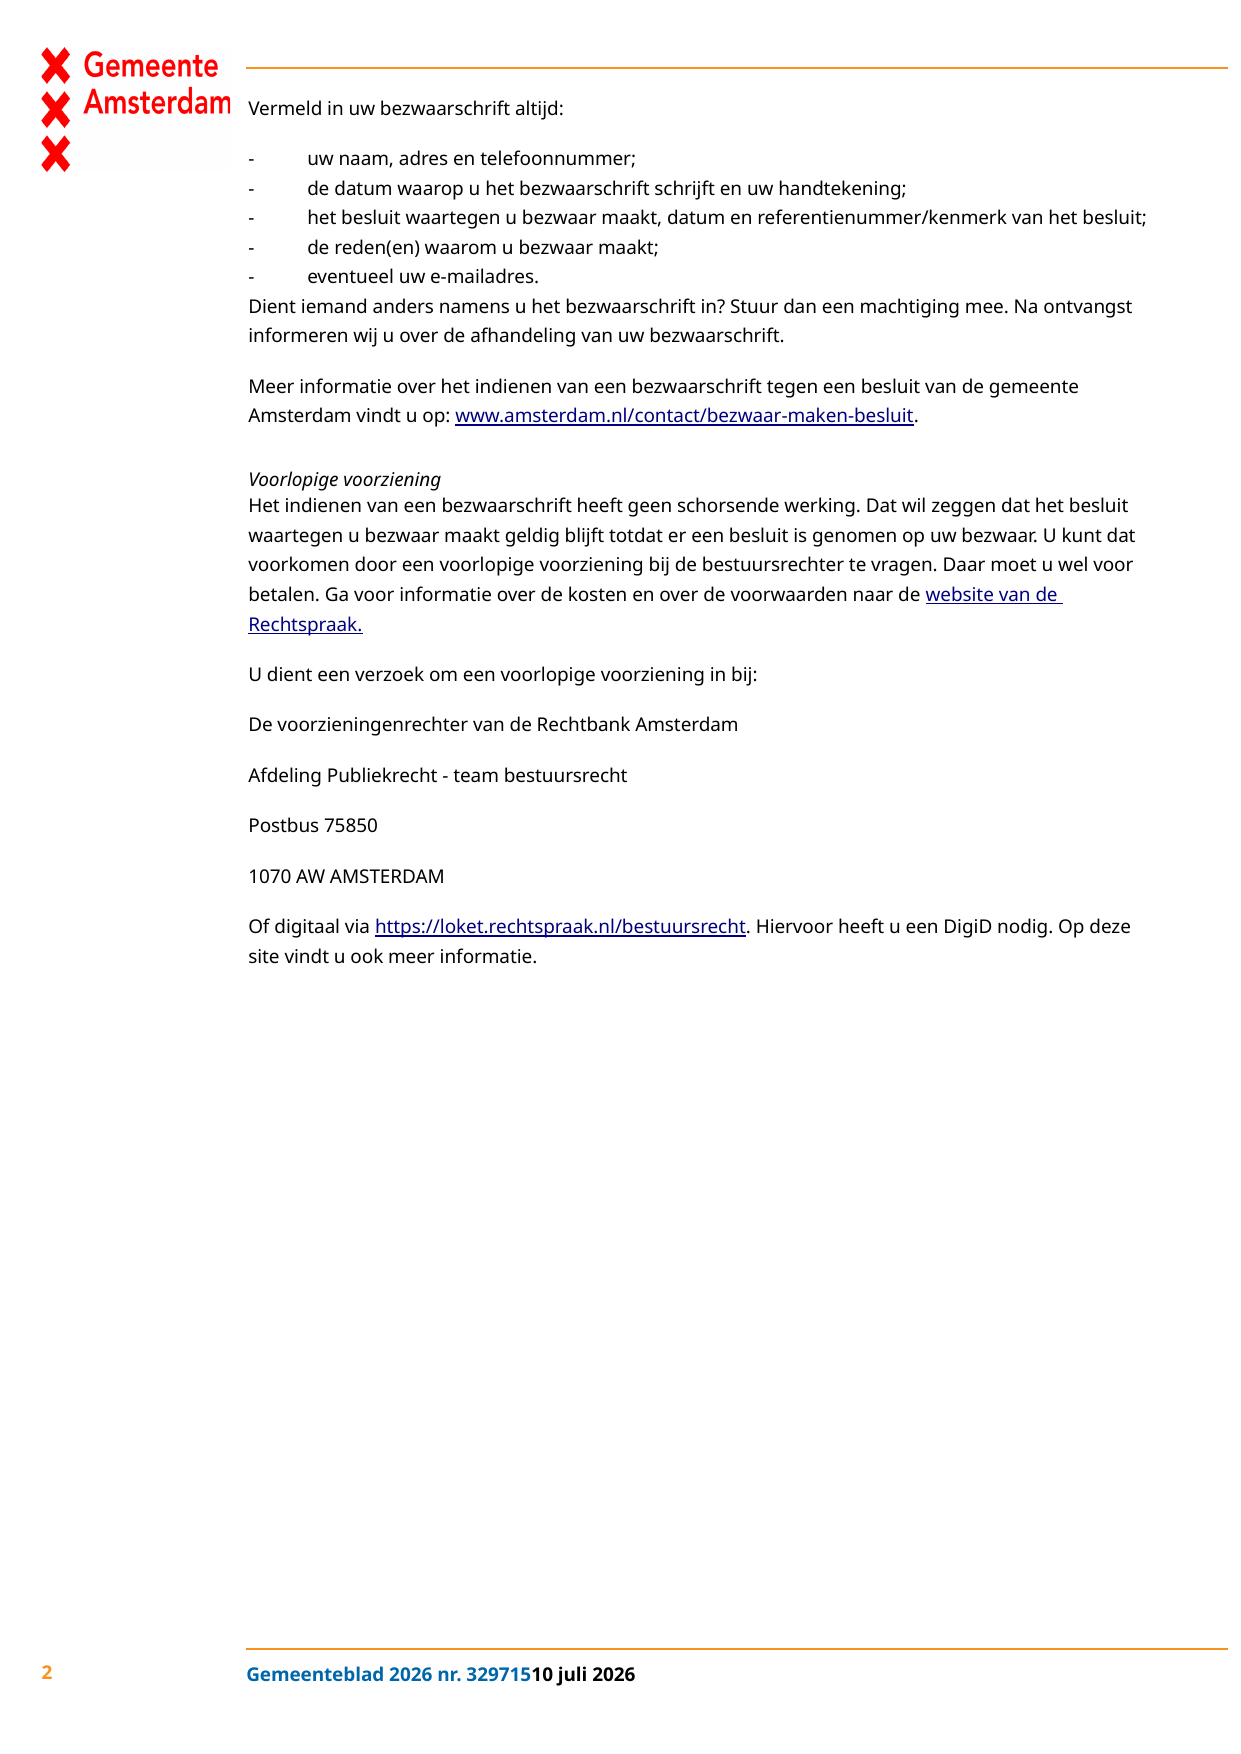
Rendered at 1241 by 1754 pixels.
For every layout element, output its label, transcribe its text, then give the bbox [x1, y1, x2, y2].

text Voorlopige voorziening [248, 467, 1152, 492]
text Afdeling Publiekrecht - team bestuursrecht [248, 762, 1152, 788]
text Of digitaal via https://loket.rechtspraak.nl/bestuursrecht. Hiervoor heeft u een DigiD nodig. Op deze site vindt u ook meer informatie. [248, 913, 1152, 968]
list het besluit waartegen u bezwaar maakt, datum en referentienummer/kenmerk van het besluit; [248, 204, 1152, 230]
list de reden(en) waarom u bezwaar maakt; [248, 234, 1152, 260]
text De voorzieningenrechter van de Rechtbank Amsterdam [248, 712, 1152, 737]
text Vermeld in uw bezwaarschrift altijd: [248, 95, 1152, 121]
list de datum waarop u het bezwaarschrift schrijft en uw handtekening; [248, 175, 1152, 201]
text Meer informatie over het indienen van een bezwaarschrift tegen een besluit van de gemeente Amsterdam vindt u op: www.amsterdam.nl/contact/bezwaar-maken-besluit. [248, 373, 1152, 428]
text U dient een verzoek om een voorlopige voorziening in bij: [248, 661, 1152, 687]
text Dient iemand anders namens u het bezwaarschrift in? Stuur dan een machtiging mee. Na ontvangst informeren wij u over de afhandeling van uw bezwaarschrift. [248, 293, 1152, 348]
text 1070 AW AMSTERDAM [248, 863, 1152, 888]
text Het indienen van een bezwaarschrift heeft geen schorsende werking. Dat wil zeggen dat het besluit waartegen u bezwaar maakt geldig blijft totdat er een besluit is genomen op uw bezwaar. U kunt dat voorkomen door een voorlopige voorziening bij de bestuursrechter te vragen. Daar moet u wel voor betalen. Ga voor informatie over de kosten en over de voorwaarden naar de website van de Rechtspraak. [248, 492, 1152, 636]
list uw naam, adres en telefoonnummer; [248, 145, 1152, 171]
picture [41, 47, 231, 172]
list eventueel uw e-mailadres. [248, 263, 1152, 289]
text Postbus 75850 [248, 812, 1152, 838]
